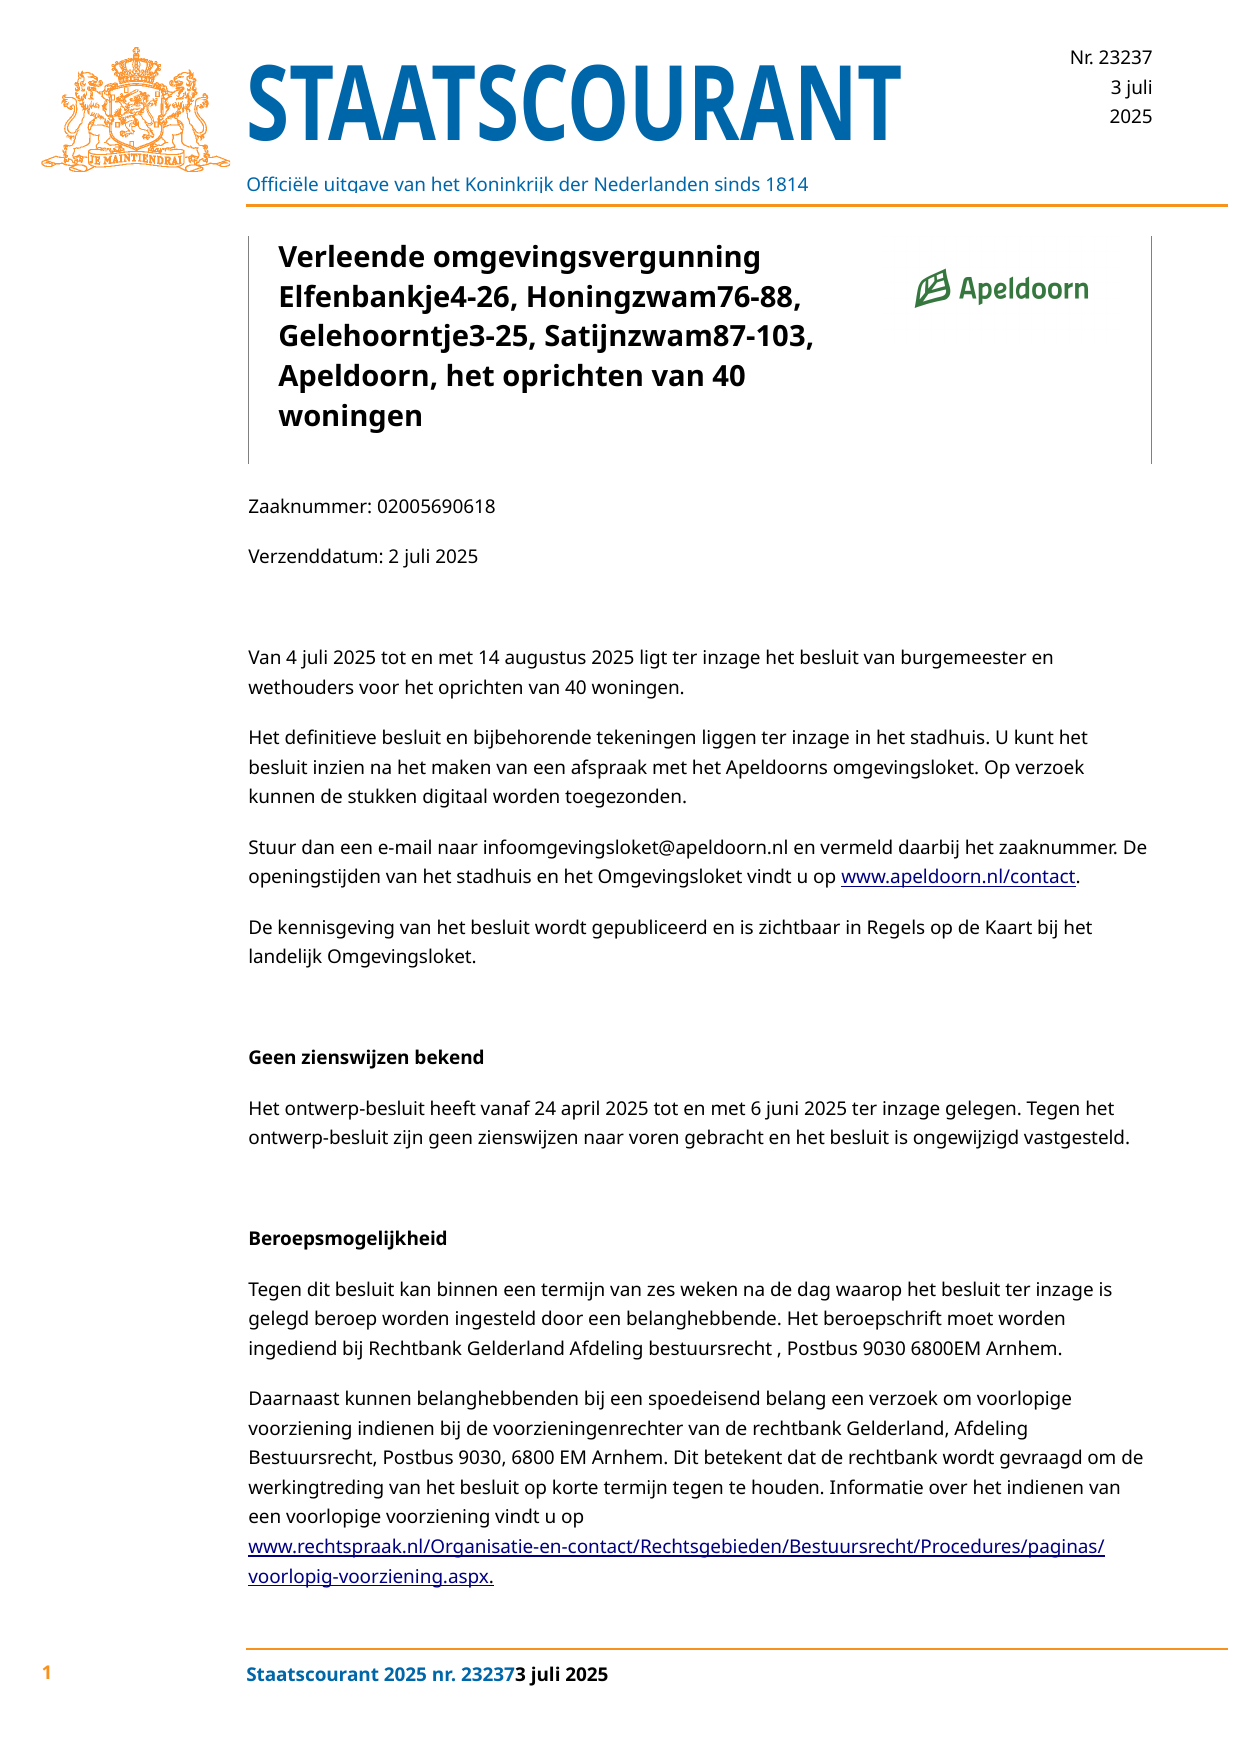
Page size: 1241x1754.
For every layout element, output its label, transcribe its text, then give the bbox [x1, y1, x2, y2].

text Van 4 juli 2025 tot en met 14 augustus 2025 ligt ter inzage het besluit van burgemeester en wethouders voor het oprichten van 40 woningen. [248, 644, 1152, 700]
table_header [850, 236, 1151, 464]
picture [882, 236, 1119, 345]
text Verzenddatum: 2 juli 2025 [248, 544, 1152, 569]
text Stuur dan een e-mail naar infoomgevingsloket@apeldoorn.nl en vermeld daarbij het zaaknummer. De openingstijden van het stadhuis en het Omgevingsloket vindt u op www.apeldoorn.nl/contact. [248, 834, 1152, 889]
text De kennisgeving van het besluit wordt gepubliceerd en is zichtbaar in Regels op de Kaart bij het landelijk Omgevingsloket. [248, 914, 1152, 969]
picture [41, 47, 231, 172]
text Daarnaast kunnen belanghebbenden bij een spoedeisend belang een verzoek om voorlopige voorziening indienen bij de voorzieningenrechter van de rechtbank Gelderland, Afdeling Bestuursrecht, Postbus 9030, 6800 EM Arnhem. Dit betekent dat de rechtbank wordt gevraagd om de werkingtreding van het besluit op korte termijn tegen te houden. Informatie over het indienen van een voorlopige voorziening vindt u op www.rechtspraak.nl/Organisatie-en-contact/Rechtsgebieden/Bestuursrecht/Procedures/paginas/voorlopig-voorziening.aspx. [248, 1385, 1152, 1589]
text Het definitieve besluit en bijbehorende tekeningen liggen ter inzage in het stadhuis. U kunt het besluit inzien na het maken van een afspraak met het Apeldoorns omgevingsloket. Op verzoek kunnen de stukken digitaal worden toegezonden. [248, 724, 1152, 809]
table_header Verleende omgevingsvergunning Elfenbankje4-26, Honingzwam76-88, Gelehoorntje3-25, Satijnzwam87-103, Apeldoorn, het oprichten van 40 woningen [249, 236, 850, 464]
text Zaaknummer: 02005690618 [248, 493, 1152, 519]
text Tegen dit besluit kan binnen een termijn van zes weken na de dag waarop het besluit ter inzage is gelegd beroep worden ingesteld door een belanghebbende. Het beroepschrift moet worden ingediend bij Rechtbank Gelderland Afdeling bestuursrecht , Postbus 9030 6800EM Arnhem. [248, 1276, 1152, 1361]
text Beroepsmogelijkheid [248, 1225, 1152, 1251]
text Geen zienswijzen bekend [248, 1044, 1152, 1070]
text Het ontwerp-besluit heeft vanaf 24 april 2025 tot en met 6 juni 2025 ter inzage gelegen. Tegen het ontwerp-besluit zijn geen zienswijzen naar voren gebracht en het besluit is ongewijzigd vastgesteld. [248, 1095, 1152, 1150]
